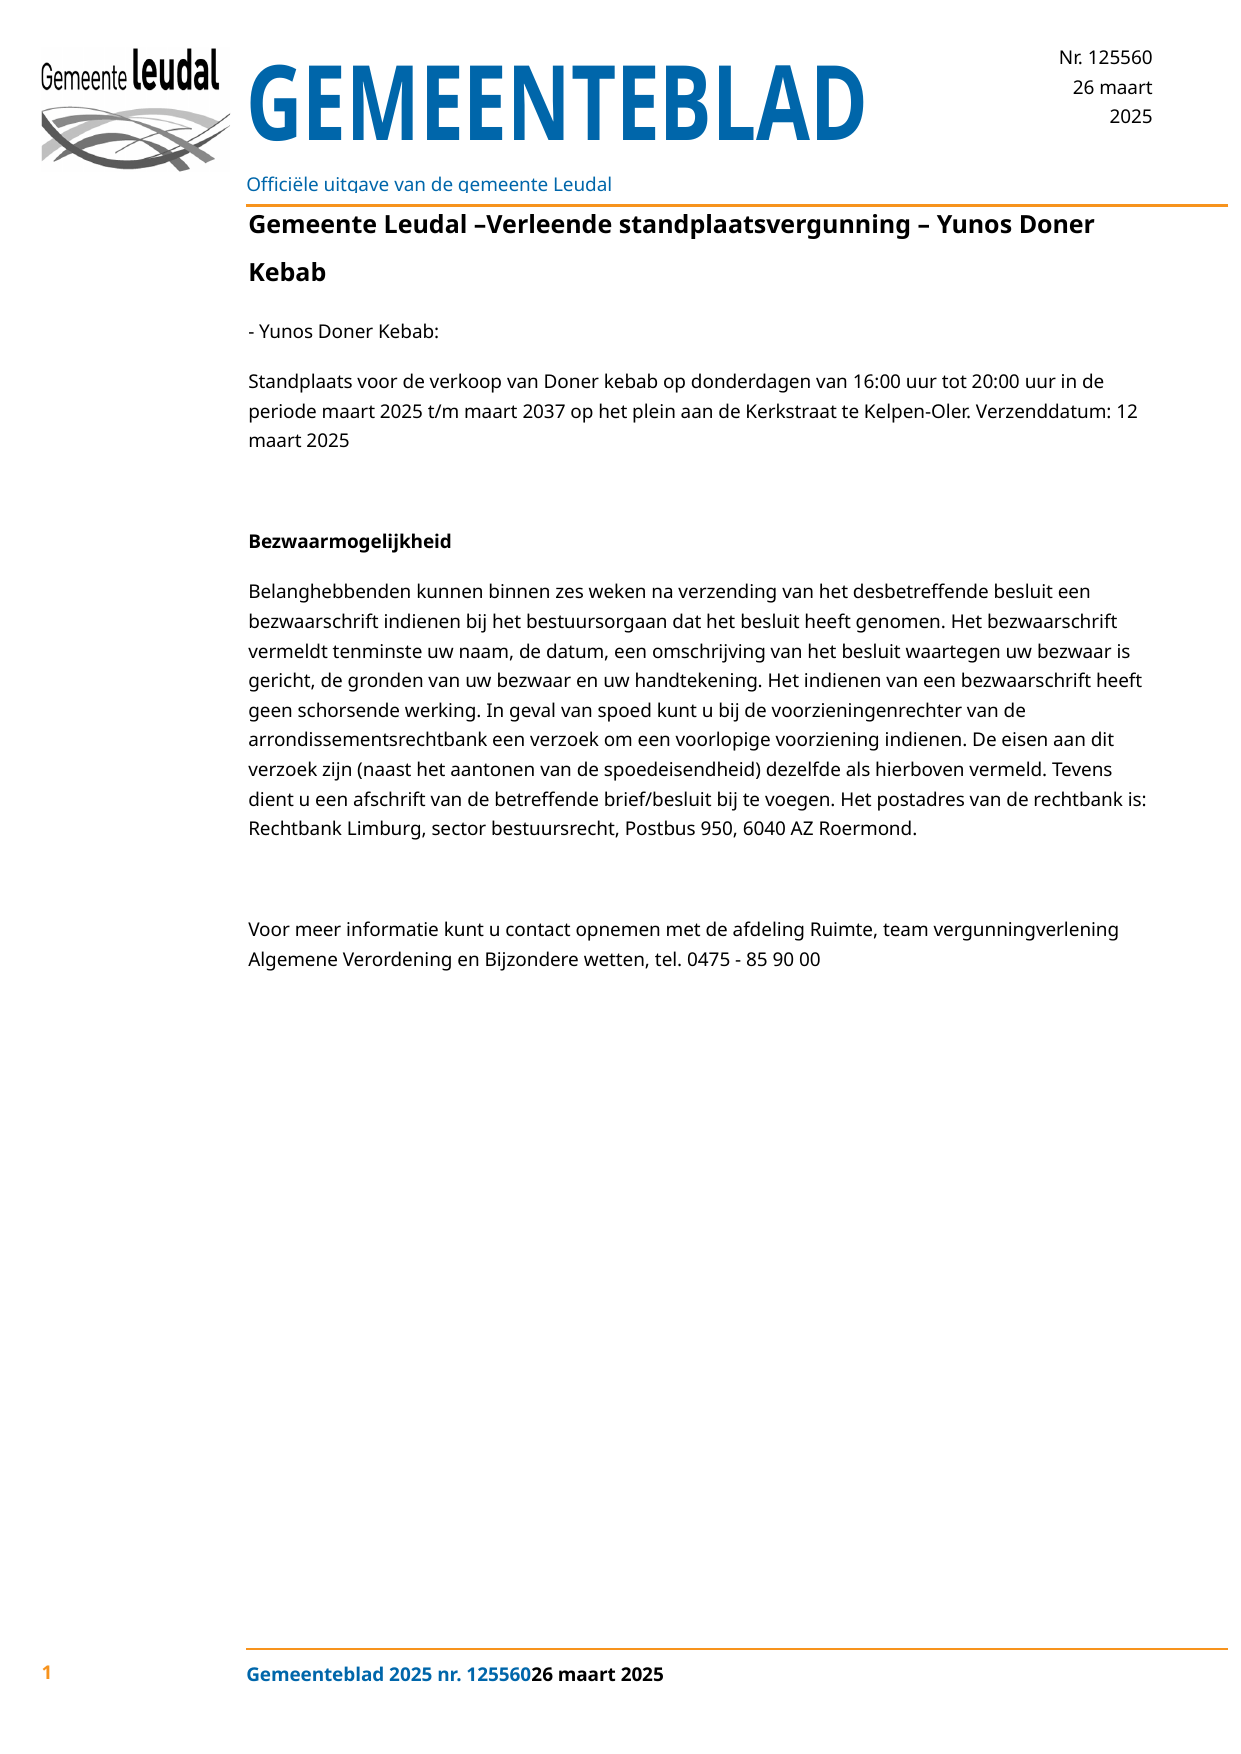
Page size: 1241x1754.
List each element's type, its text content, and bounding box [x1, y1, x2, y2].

text Voor meer informatie kunt u contact opnemen met de afdeling Ruimte, team vergunningverlening Algemene Verordening en Bijzondere wetten, tel. 0475 - 85 90 00 [248, 916, 1152, 972]
text - Yunos Doner Kebab: [248, 318, 1152, 344]
text Gemeente Leudal –Verleende standplaatsvergunning – Yunos Doner Kebab [248, 207, 1152, 288]
text Bezwaarmogelijkheid [248, 528, 1152, 554]
text Belanghebbenden kunnen binnen zes weken na verzending van het desbetreffende besluit een bezwaarschrift indienen bij het bestuursorgaan dat het besluit heeft genomen. Het bezwaarschrift vermeldt tenminste uw naam, de datum, een omschrijving van het besluit waartegen uw bezwaar is gericht, de gronden van uw bezwaar en uw handtekening. Het indienen van een bezwaarschrift heeft geen schorsende werking. In geval van spoed kunt u bij de voorzieningenrechter van de arrondissementsrechtbank een verzoek om een voorlopige voorziening indienen. De eisen aan dit verzoek zijn (naast het aantonen van de spoedeisendheid) dezelfde als hierboven vermeld. Tevens dient u een afschrift van de betreffende brief/besluit bij te voegen. Het postadres van de rechtbank is: Rechtbank Limburg, sector bestuursrecht, Postbus 950, 6040 AZ Roermond. [248, 579, 1152, 841]
picture [41, 47, 231, 172]
text Standplaats voor de verkoop van Doner kebab op donderdagen van 16:00 uur tot 20:00 uur in de periode maart 2025 t/m maart 2037 op het plein aan de Kerkstraat te Kelpen-Oler. Verzenddatum: 12 maart 2025 [248, 368, 1152, 453]
